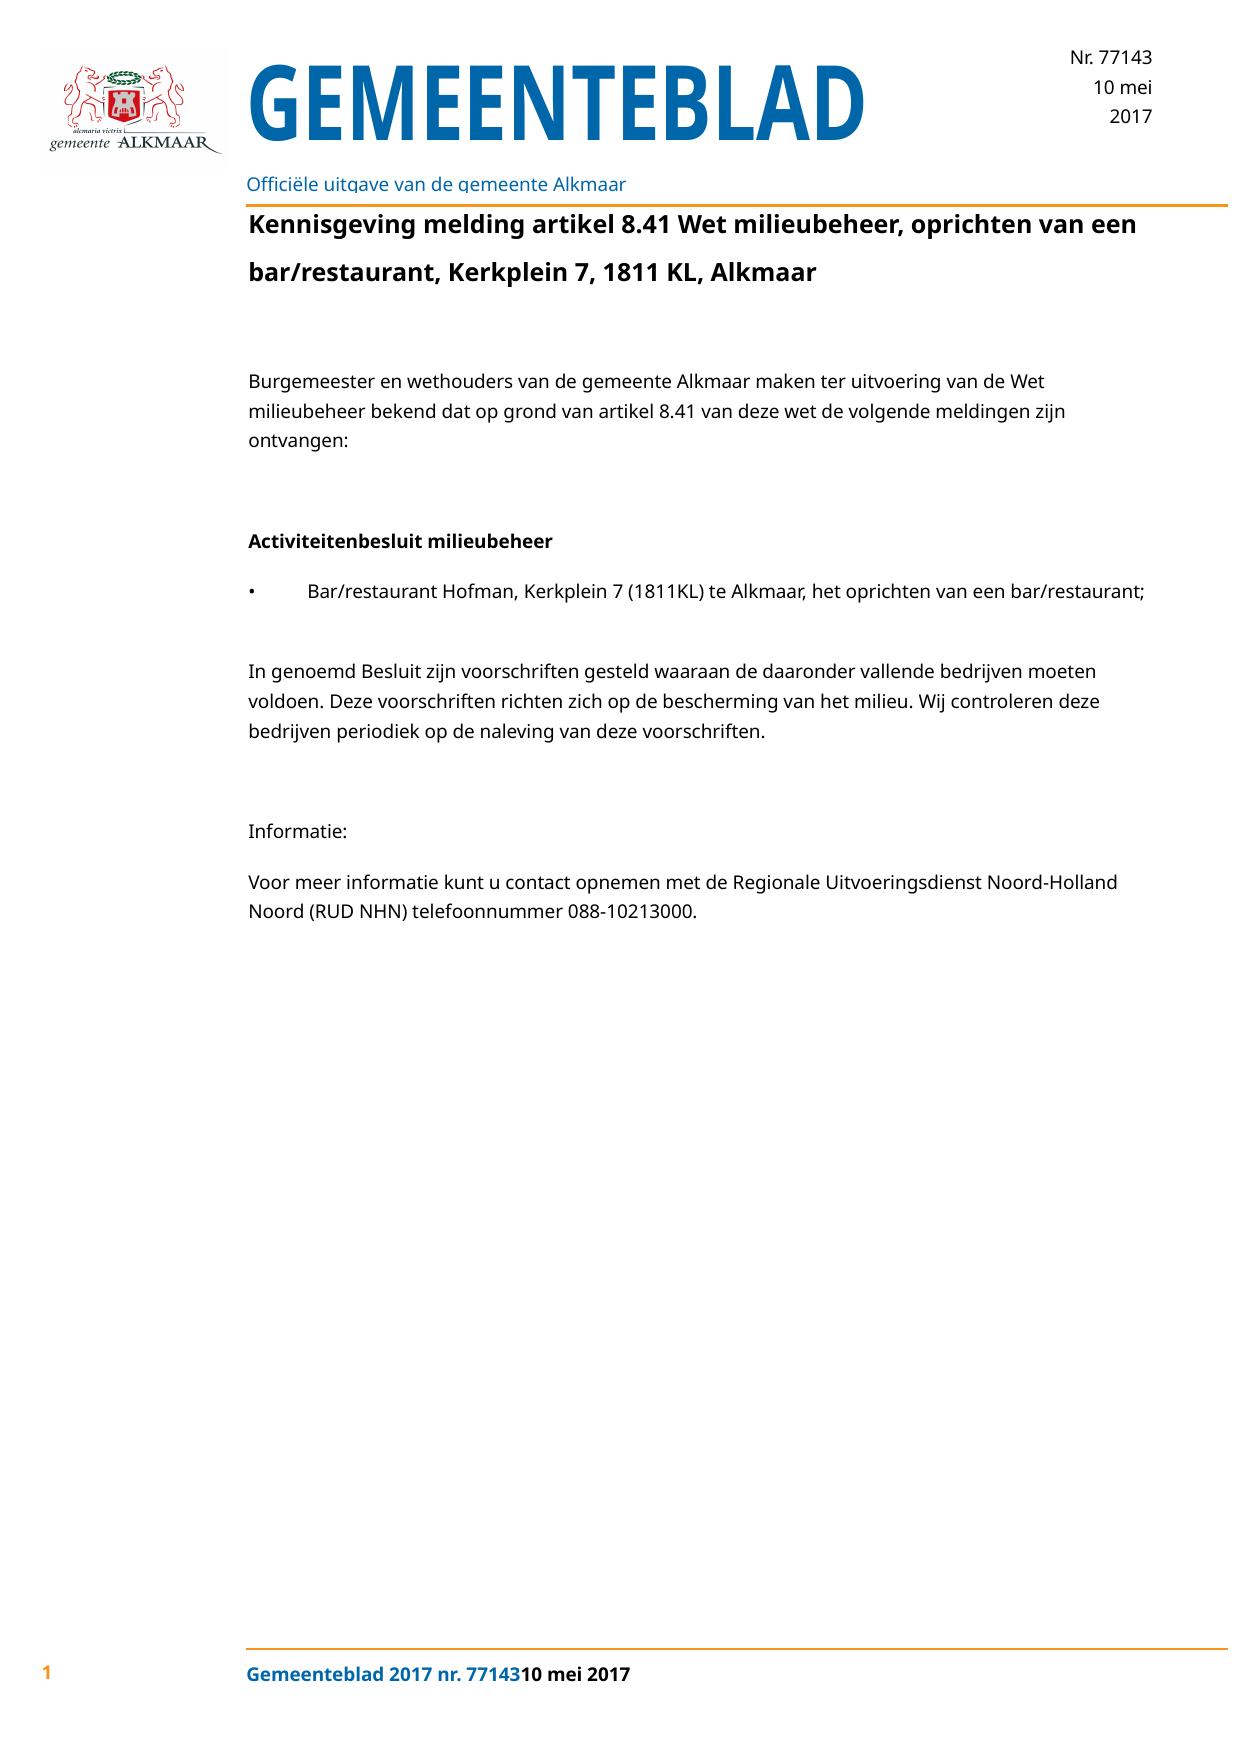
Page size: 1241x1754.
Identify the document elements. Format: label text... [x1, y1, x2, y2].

text Burgemeester en wethouders van de gemeente Alkmaar maken ter uitvoering van de Wet milieubeheer bekend dat op grond van artikel 8.41 van deze wet de volgende meldingen zijn ontvangen: [248, 368, 1152, 453]
text Voor meer informatie kunt u contact opnemen met de Regionale Uitvoeringsdienst Noord-Holland Noord (RUD NHN) telefoonnummer 088-10213000. [248, 869, 1152, 924]
text Informatie: [248, 819, 1152, 844]
text In genoemd Besluit zijn voorschriften gesteld waaraan de daaronder vallende bedrijven moeten voldoen. Deze voorschriften richten zich op de bescherming van het milieu. Wij controleren deze bedrijven periodiek op de naleving van deze voorschriften. [248, 659, 1152, 744]
text Activiteitenbesluit milieubeheer [248, 528, 1152, 554]
list Bar/restaurant Hofman, Kerkplein 7 (1811KL) te Alkmaar, het oprichten van een bar/restaurant; [248, 579, 1152, 604]
text Kennisgeving melding artikel 8.41 Wet milieubeheer, oprichten van een bar/restaurant, Kerkplein 7, 1811 KL, Alkmaar [248, 207, 1152, 288]
picture [41, 47, 231, 172]
